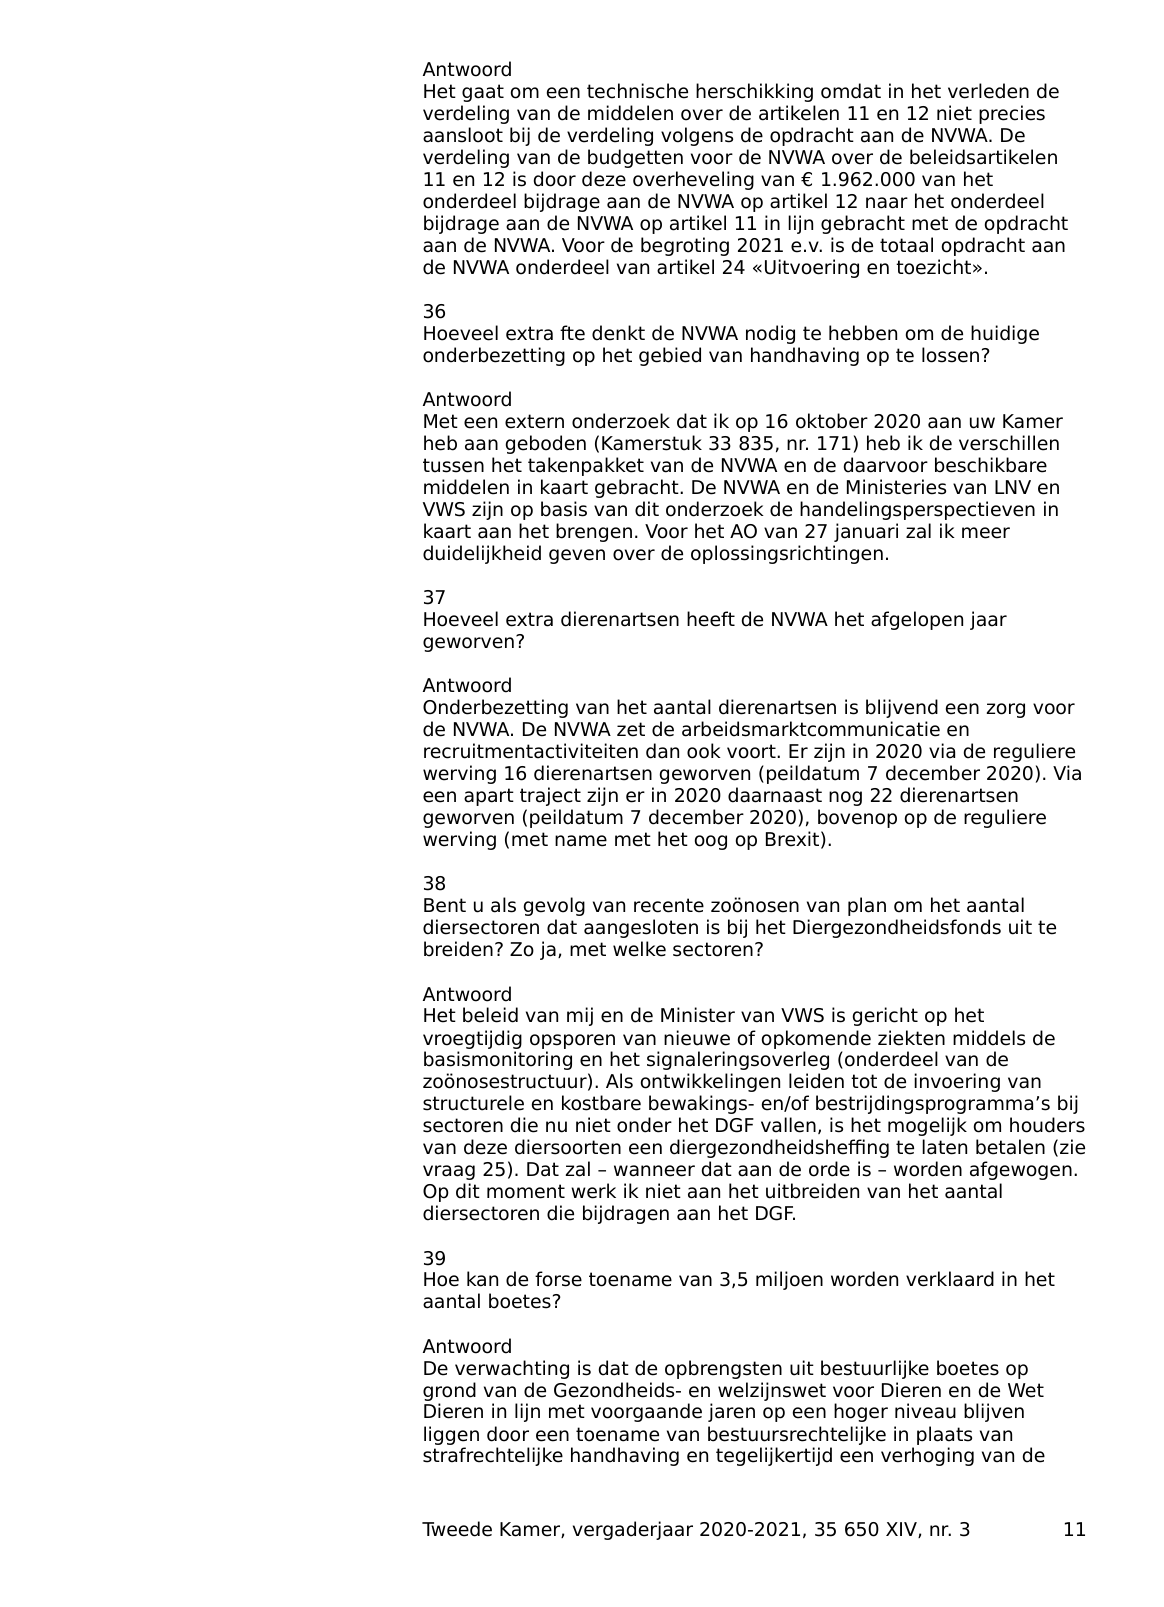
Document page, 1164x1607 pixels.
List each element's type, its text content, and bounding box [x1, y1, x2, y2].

text Antwoord [422, 59, 1087, 81]
text 38 [422, 873, 1087, 895]
text Hoeveel extra fte denkt de NVWA nodig te hebben om de huidige onderbezetting op het gebied van handhaving op te lossen? [422, 323, 1087, 367]
text De verwachting is dat de opbrengsten uit bestuurlijke boetes op grond van de Gezondheids- en welzijnswet voor Dieren en de Wet Dieren in lijn met voorgaande jaren op een hoger niveau blijven liggen door een toename van bestuursrechtelijke in plaats van strafrechtelijke handhaving en tegelijkertijd een verhoging van de [422, 1357, 1087, 1467]
text Onderbezetting van het aantal dierenartsen is blijvend een zorg voor de NVWA. De NVWA zet de arbeidsmarktcommunicatie en recruitmentactiviteiten dan ook voort. Er zijn in 2020 via de reguliere werving 16 dierenartsen geworven (peildatum 7 december 2020). Via een apart traject zijn er in 2020 daarnaast nog 22 dierenartsen geworven (peildatum 7 december 2020), bovenop op de reguliere werving (met name met het oog op Brexit). [422, 697, 1087, 851]
text Antwoord [422, 389, 1087, 411]
text 36 [422, 301, 1087, 323]
text Hoeveel extra dierenartsen heeft de NVWA het afgelopen jaar geworven? [422, 609, 1087, 653]
text Bent u als gevolg van recente zoönosen van plan om het aantal diersectoren dat aangesloten is bij het Diergezondheidsfonds uit te breiden? Zo ja, met welke sectoren? [422, 895, 1087, 961]
text Antwoord [422, 1336, 1087, 1357]
text Antwoord [422, 983, 1087, 1005]
text Het gaat om een technische herschikking omdat in het verleden de verdeling van de middelen over de artikelen 11 en 12 niet precies aansloot bij de verdeling volgens de opdracht aan de NVWA. De verdeling van de budgetten voor de NVWA over de beleidsartikelen 11 en 12 is door deze overheveling van € 1.962.000 van het onderdeel bijdrage aan de NVWA op artikel 12 naar het onderdeel bijdrage aan de NVWA op artikel 11 in lijn gebracht met de opdracht aan de NVWA. Voor de begroting 2021 e.v. is de totaal opdracht aan de NVWA onderdeel van artikel 24 «Uitvoering en toezicht». [422, 81, 1087, 279]
text 39 [422, 1247, 1087, 1269]
text Met een extern onderzoek dat ik op 16 oktober 2020 aan uw Kamer heb aan geboden (Kamerstuk 33 835, nr. 171) heb ik de verschillen tussen het takenpakket van de NVWA en de daarvoor beschikbare middelen in kaart gebracht. De NVWA en de Ministeries van LNV en VWS zijn op basis van dit onderzoek de handelingsperspectieven in kaart aan het brengen. Voor het AO van 27 januari zal ik meer duidelijkheid geven over de oplossingsrichtingen. [422, 411, 1087, 565]
text Hoe kan de forse toename van 3,5 miljoen worden verklaard in het aantal boetes? [422, 1269, 1087, 1313]
text 37 [422, 587, 1087, 609]
text Antwoord [422, 675, 1087, 697]
text Het beleid van mij en de Minister van VWS is gericht op het vroegtijdig opsporen van nieuwe of opkomende ziekten middels de basismonitoring en het signaleringsoverleg (onderdeel van de zoönosestructuur). Als ontwikkelingen leiden tot de invoering van structurele en kostbare bewakings- en/of bestrijdingsprogramma’s bij sectoren die nu niet onder het DGF vallen, is het mogelijk om houders van deze diersoorten een diergezondheidsheffing te laten betalen (zie vraag 25). Dat zal – wanneer dat aan de orde is – worden afgewogen. Op dit moment werk ik niet aan het uitbreiden van het aantal diersectoren die bijdragen aan het DGF. [422, 1005, 1087, 1225]
